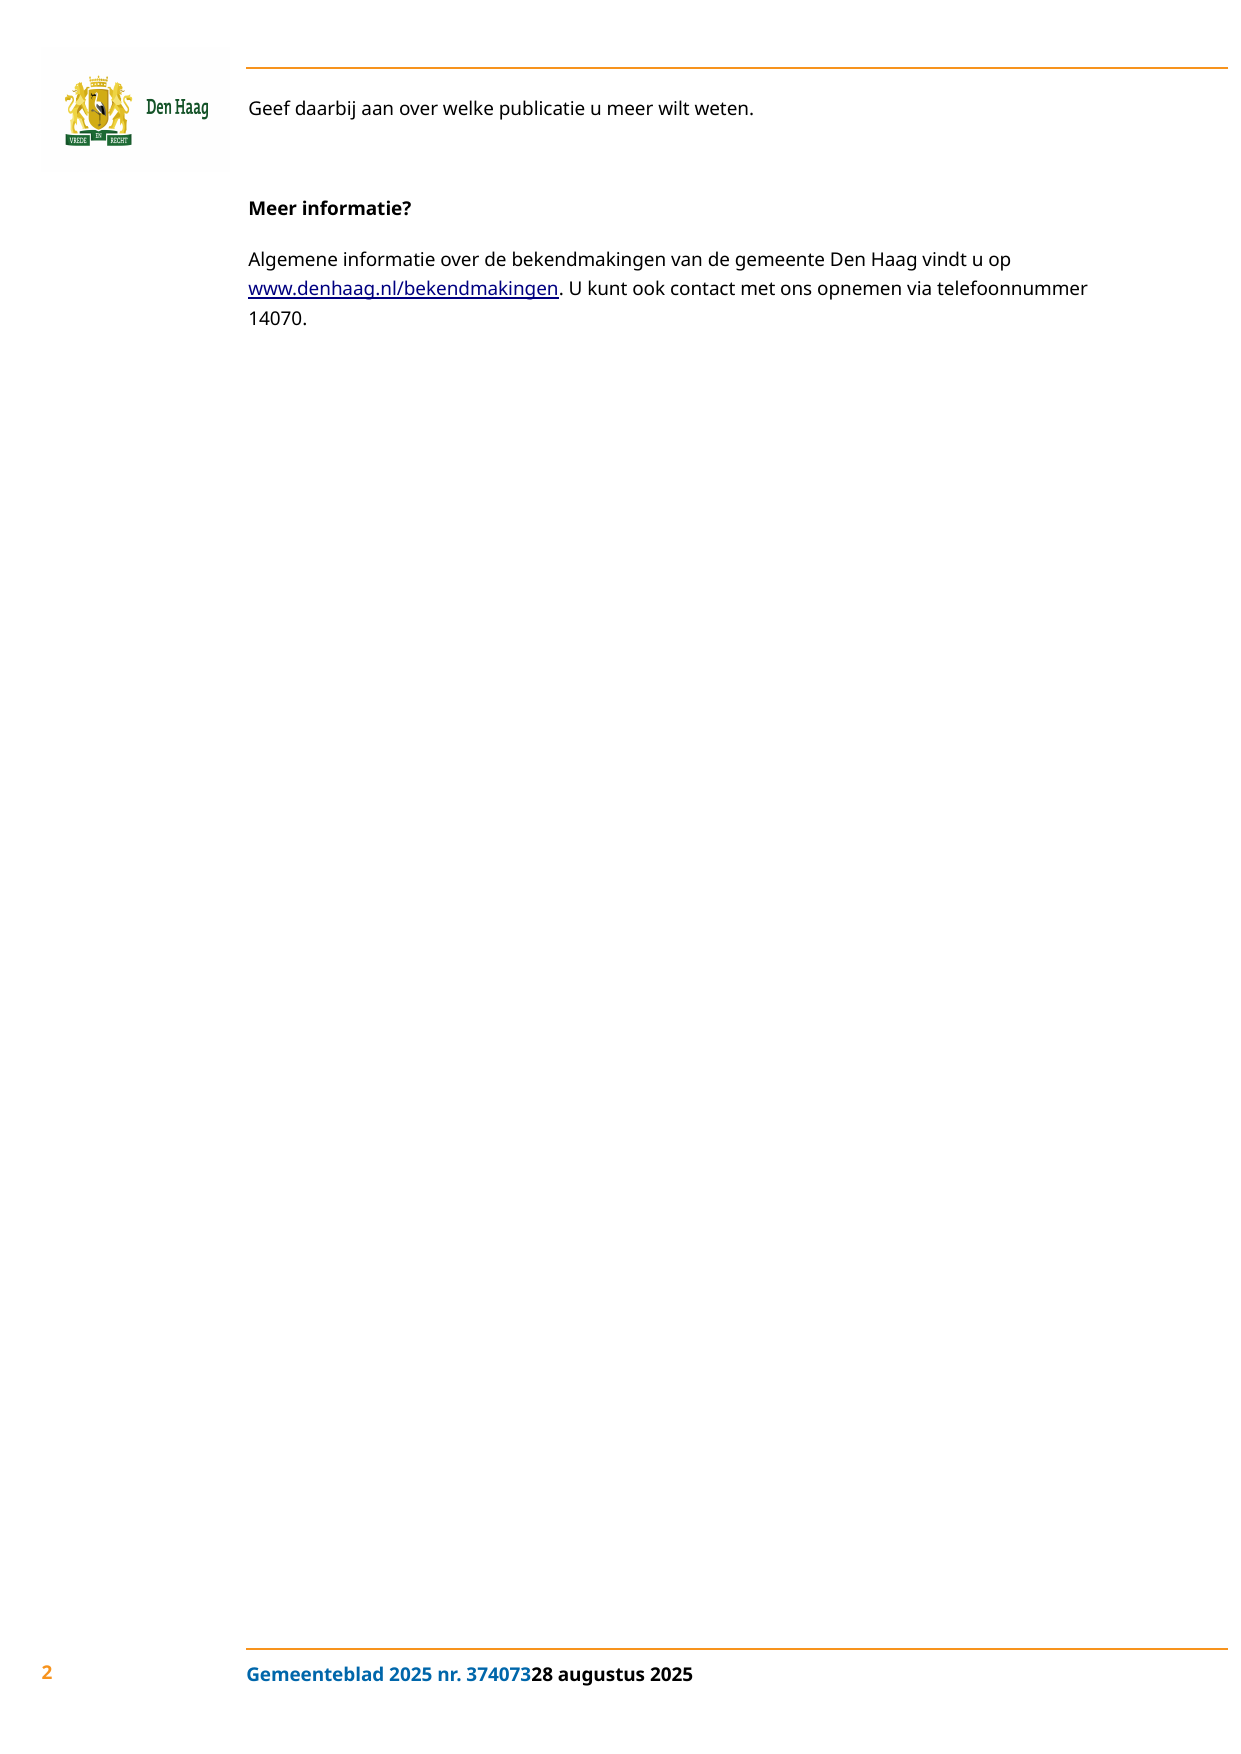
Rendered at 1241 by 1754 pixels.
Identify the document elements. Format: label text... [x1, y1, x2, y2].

text Algemene informatie over de bekendmakingen van de gemeente Den Haag vindt u op www.denhaag.nl/bekendmakingen. U kunt ook contact met ons opnemen via telefoonnummer 14070. [248, 246, 1152, 331]
picture [41, 47, 231, 172]
text Geef daarbij aan over welke publicatie u meer wilt weten. [248, 95, 1152, 121]
text Meer informatie? [248, 196, 1152, 221]
